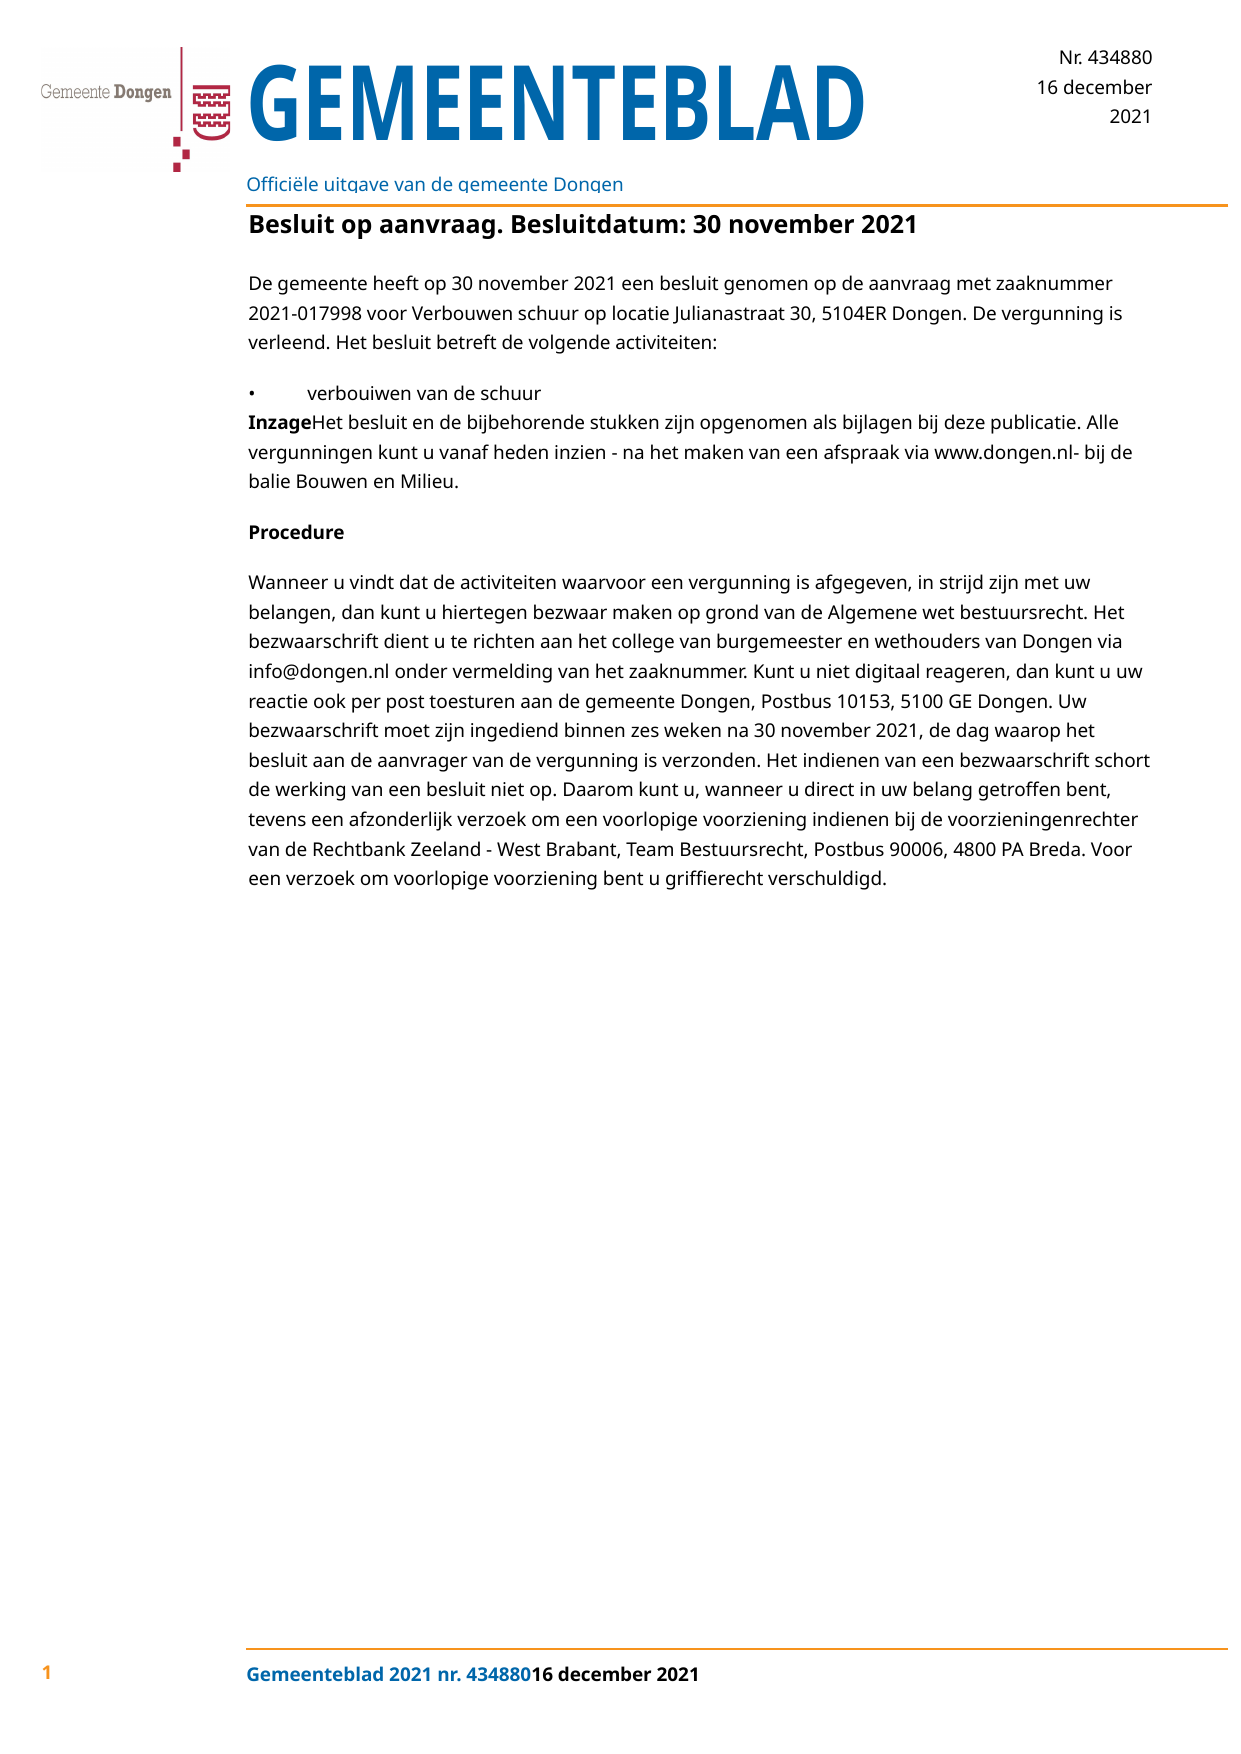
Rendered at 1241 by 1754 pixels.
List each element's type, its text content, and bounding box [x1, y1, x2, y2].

text Wanneer u vindt dat de activiteiten waarvoor een vergunning is afgegeven, in strijd zijn met uw belangen, dan kunt u hiertegen bezwaar maken op grond van de Algemene wet bestuursrecht. Het bezwaarschrift dient u te richten aan het college van burgemeester en wethouders van Dongen via info@dongen.nl onder vermelding van het zaaknummer. Kunt u niet digitaal reageren, dan kunt u uw reactie ook per post toesturen aan de gemeente Dongen, Postbus 10153, 5100 GE Dongen. Uw bezwaarschrift moet zijn ingediend binnen zes weken na 30 november 2021, de dag waarop het besluit aan de aanvrager van de vergunning is verzonden. Het indienen van een bezwaarschrift schort de werking van een besluit niet op. Daarom kunt u, wanneer u direct in uw belang getroffen bent, tevens een afzonderlijk verzoek om een voorlopige voorziening indienen bij de voorzieningenrechter van de Rechtbank Zeeland - West Brabant, Team Bestuursrecht, Postbus 90006, 4800 PA Breda. Voor een verzoek om voorlopige voorziening bent u griffierecht verschuldigd. [248, 569, 1152, 891]
picture [41, 47, 231, 172]
text Procedure [248, 519, 1152, 545]
text Besluit op aanvraag. Besluitdatum: 30 november 2021 [248, 207, 1152, 241]
text De gemeente heeft op 30 november 2021 een besluit genomen op de aanvraag met zaaknummer 2021-017998 voor Verbouwen schuur op locatie Julianastraat 30, 5104ER Dongen. De vergunning is verleend. Het besluit betreft de volgende activiteiten: [248, 270, 1152, 355]
text InzageHet besluit en de bijbehorende stukken zijn opgenomen als bijlagen bij deze publicatie. Alle vergunningen kunt u vanaf heden inzien - na het maken van een afspraak via www.dongen.nl- bij de balie Bouwen en Milieu. [248, 409, 1152, 494]
list verbouiwen van de schuur [248, 380, 1152, 406]
